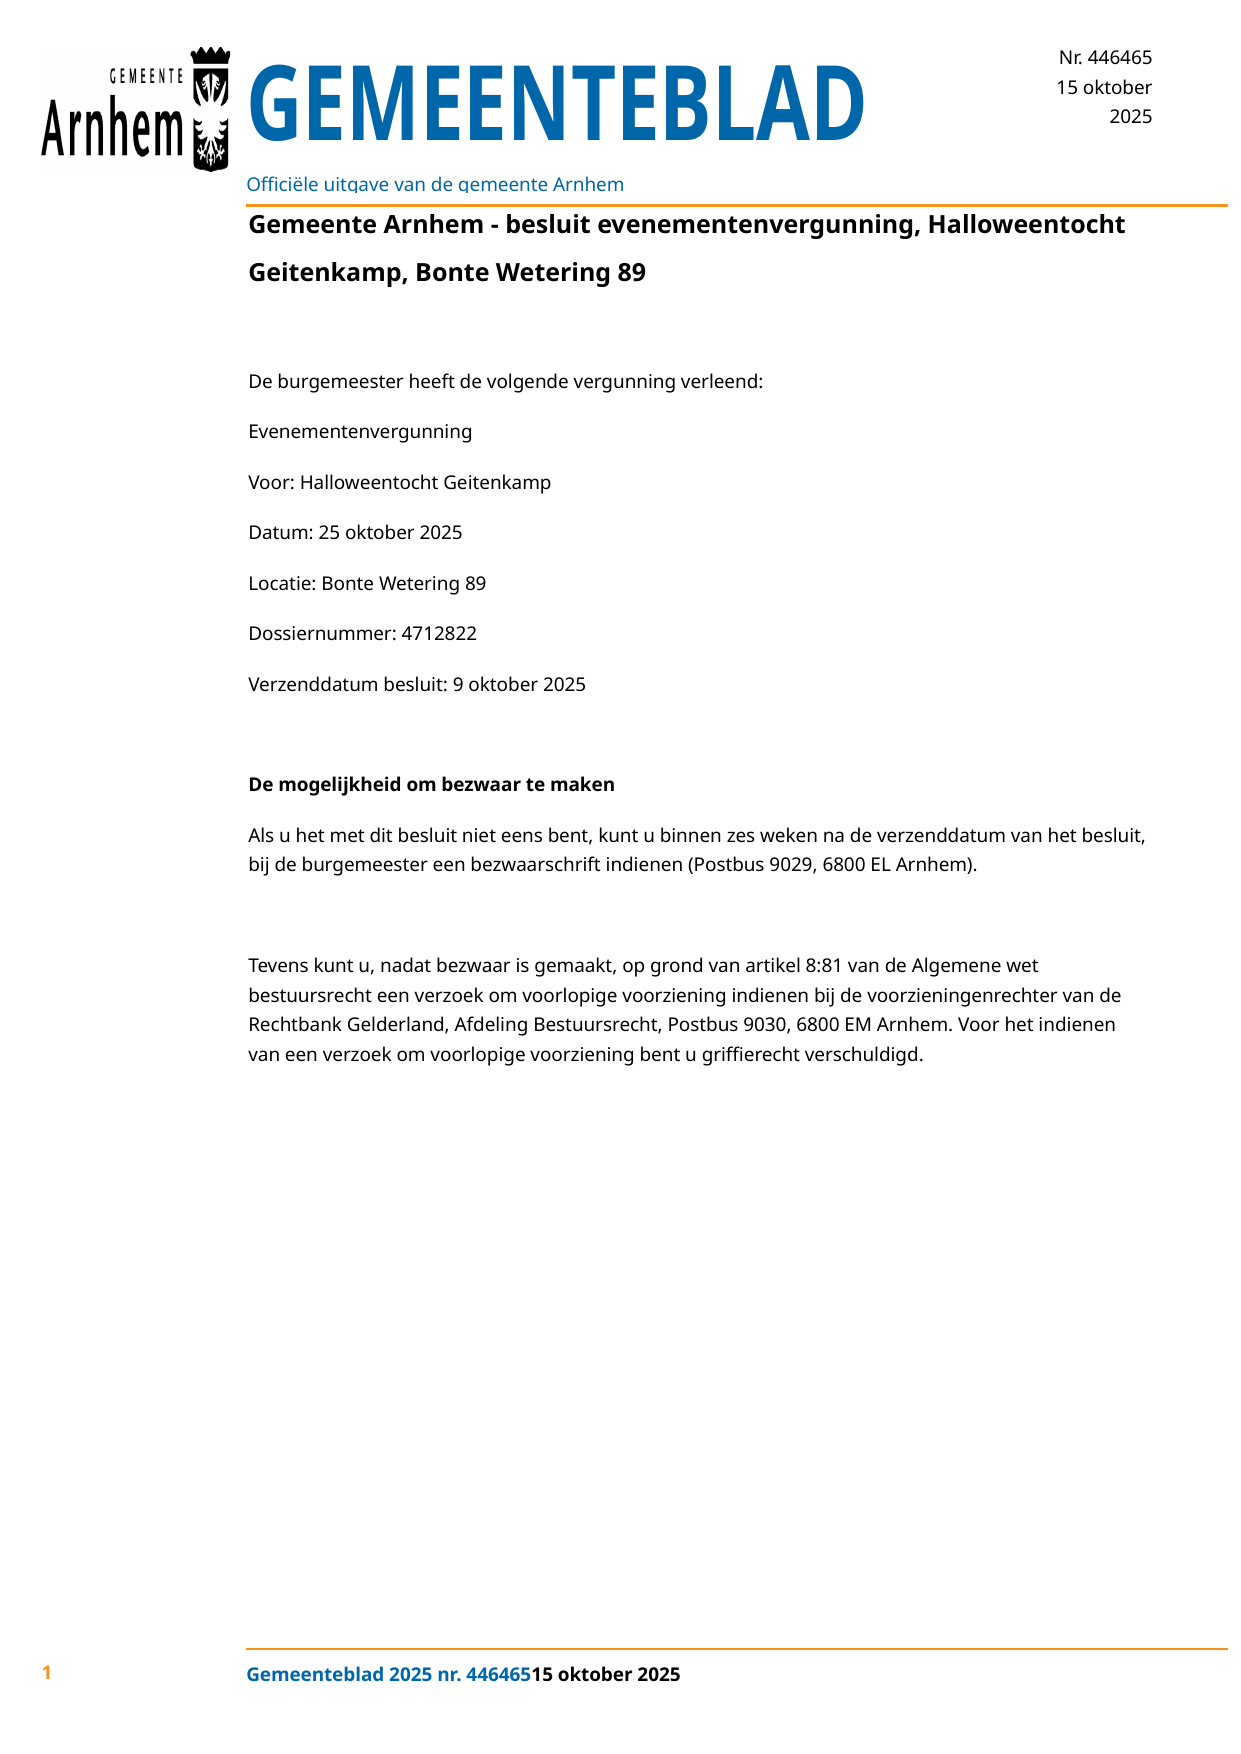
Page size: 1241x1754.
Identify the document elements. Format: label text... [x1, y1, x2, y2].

text Datum: 25 oktober 2025 [248, 519, 1152, 545]
picture [41, 47, 231, 172]
text Evenementenvergunning [248, 419, 1152, 444]
text Als u het met dit besluit niet eens bent, kunt u binnen zes weken na de verzenddatum van het besluit, bij de burgemeester een bezwaarschrift indienen (Postbus 9029, 6800 EL Arnhem). [248, 822, 1152, 877]
text Locatie: Bonte Wetering 89 [248, 570, 1152, 596]
text Voor: Halloweentocht Geitenkamp [248, 469, 1152, 495]
text De burgemeester heeft de volgende vergunning verleend: [248, 368, 1152, 394]
text Gemeente Arnhem - besluit evenementenvergunning, Halloweentocht Geitenkamp, Bonte Wetering 89 [248, 207, 1152, 288]
text Verzenddatum besluit: 9 oktober 2025 [248, 671, 1152, 697]
text De mogelijkheid om bezwaar te maken [248, 772, 1152, 797]
text Tevens kunt u, nadat bezwaar is gemaakt, op grond van artikel 8:81 van de Algemene wet bestuursrecht een verzoek om voorlopige voorziening indienen bij de voorzieningenrechter van de Rechtbank Gelderland, Afdeling Bestuursrecht, Postbus 9030, 6800 EM Arnhem. Voor het indienen van een verzoek om voorlopige voorziening bent u griffierecht verschuldigd. [248, 952, 1152, 1067]
text Dossiernummer: 4712822 [248, 620, 1152, 646]
